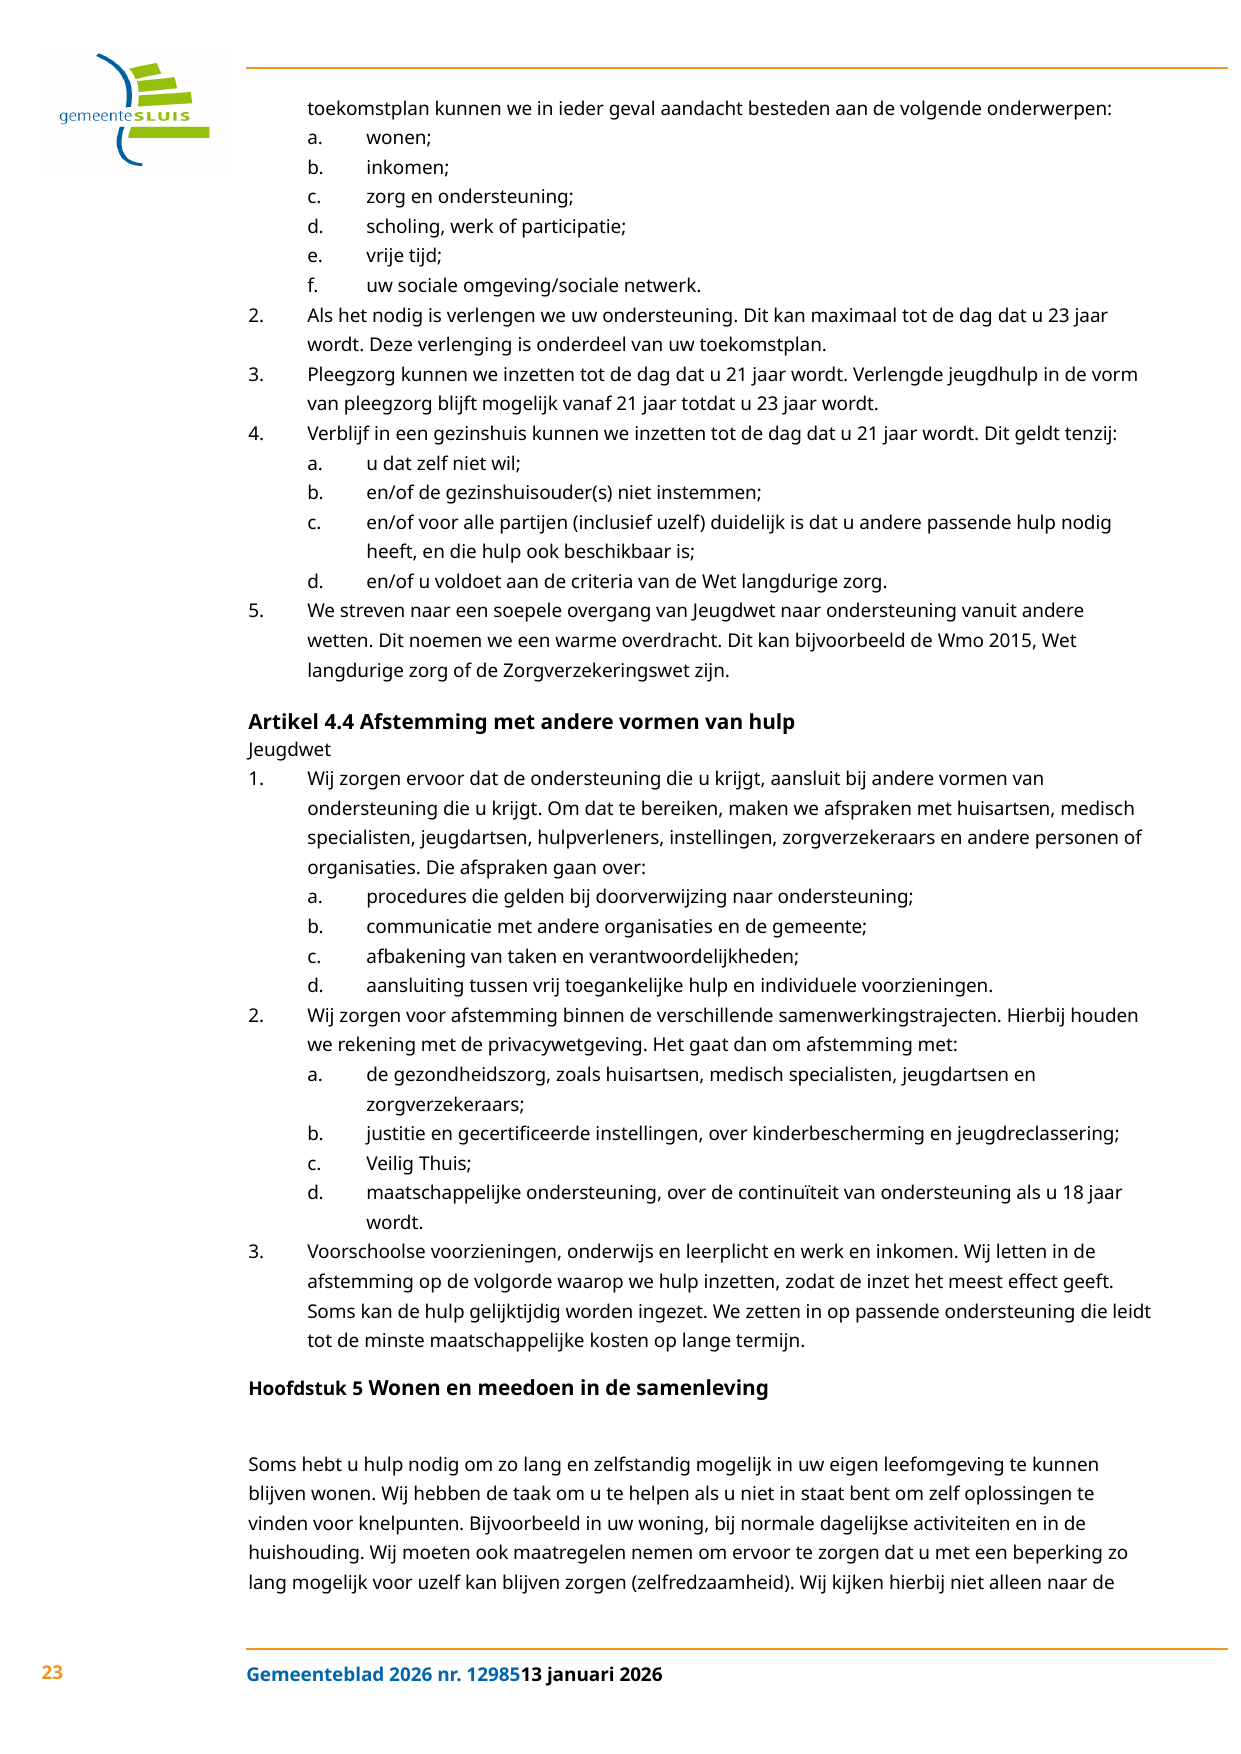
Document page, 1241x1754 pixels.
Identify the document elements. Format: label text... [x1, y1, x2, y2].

picture [41, 47, 231, 172]
list en/of u voldoet aan de criteria van de Wet langdurige zorg. [307, 568, 1152, 594]
list en/of de gezinshuisouder(s) niet instemmen; [307, 479, 1152, 505]
list de gezondheidszorg, zoals huisartsen, medisch specialisten, jeugdartsen en zorgverzekeraars; [307, 1061, 1152, 1116]
text Soms hebt u hulp nodig om zo lang en zelfstandig mogelijk in uw eigen leefomgeving te kunnen blijven wonen. Wij hebben de taak om u te helpen als u niet in staat bent om zelf oplossingen te vinden voor knelpunten. Bijvoorbeeld in uw woning, bij normale dagelijkse activiteiten en in de huishouding. Wij moeten ook maatregelen nemen om ervoor te zorgen dat u met een beperking zo lang mogelijk voor uzelf kan blijven zorgen (zelfredzaamheid). Wij kijken hierbij niet alleen naar de [248, 1451, 1152, 1595]
list toekomstplan kunnen we in ieder geval aandacht besteden aan de volgende onderwerpen: [248, 95, 1152, 121]
list communicatie met andere organisaties en de gemeente; [307, 913, 1152, 939]
list justitie en gecertificeerde instellingen, over kinderbescherming en jeugdreclassering; [307, 1120, 1152, 1146]
list uw sociale omgeving/sociale netwerk. [307, 272, 1152, 298]
list wonen; [307, 124, 1152, 150]
text Hoofdstuk 5 Wonen en meedoen in de samenleving [248, 1373, 1152, 1401]
list Wij zorgen ervoor dat de ondersteuning die u krijgt, aansluit bij andere vormen van ondersteuning die u krijgt. Om dat te bereiken, maken we afspraken met huisartsen, medisch specialisten, jeugdartsen, hulpverleners, instellingen, zorgverzekeraars en andere personen of organisaties. Die afspraken gaan over: [248, 765, 1152, 880]
list maatschappelijke ondersteuning, over de continuïteit van ondersteuning als u 18 jaar wordt. [307, 1179, 1152, 1235]
list vrije tijd; [307, 243, 1152, 268]
list u dat zelf niet wil; [307, 450, 1152, 476]
list Verblijf in een gezinshuis kunnen we inzetten tot de dag dat u 21 jaar wordt. Dit geldt tenzij: [248, 420, 1152, 446]
list procedures die gelden bij doorverwijzing naar ondersteuning; [307, 884, 1152, 909]
list inkomen; [307, 154, 1152, 180]
list Wij zorgen voor afstemming binnen de verschillende samenwerkingstrajecten. Hierbij houden we rekening met de privacywetgeving. Het gaat dan om afstemming met: [248, 1002, 1152, 1057]
list Veilig Thuis; [307, 1150, 1152, 1176]
list Pleegzorg kunnen we inzetten tot de dag dat u 21 jaar wordt. Verlengde jeugdhulp in de vorm van pleegzorg blijft mogelijk vanaf 21 jaar totdat u 23 jaar wordt. [248, 361, 1152, 416]
text Artikel 4.4 Afstemming met andere vormen van hulp [248, 707, 1152, 736]
list We streven naar een soepele overgang van Jeugdwet naar ondersteuning vanuit andere wetten. Dit noemen we een warme overdracht. Dit kan bijvoorbeeld de Wmo 2015, Wet langdurige zorg of de Zorgverzekeringswet zijn. [248, 598, 1152, 683]
list Als het nodig is verlengen we uw ondersteuning. Dit kan maximaal tot de dag dat u 23 jaar wordt. Deze verlenging is onderdeel van uw toekomstplan. [248, 302, 1152, 357]
list Voorschoolse voorzieningen, onderwijs en leerplicht en werk en inkomen. Wij letten in de afstemming op de volgorde waarop we hulp inzetten, zodat de inzet het meest effect geeft. Soms kan de hulp gelijktijdig worden ingezet. We zetten in op passende ondersteuning die leidt tot de minste maatschappelijke kosten op lange termijn. [248, 1239, 1152, 1353]
list scholing, werk of participatie; [307, 213, 1152, 239]
text Jeugdwet [248, 736, 1152, 761]
list zorg en ondersteuning; [307, 183, 1152, 209]
list afbakening van taken en verantwoordelijkheden; [307, 943, 1152, 968]
list aansluiting tussen vrij toegankelijke hulp en individuele voorzieningen. [307, 972, 1152, 998]
list en/of voor alle partijen (inclusief uzelf) duidelijk is dat u andere passende hulp nodig heeft, en die hulp ook beschikbaar is; [307, 509, 1152, 564]
